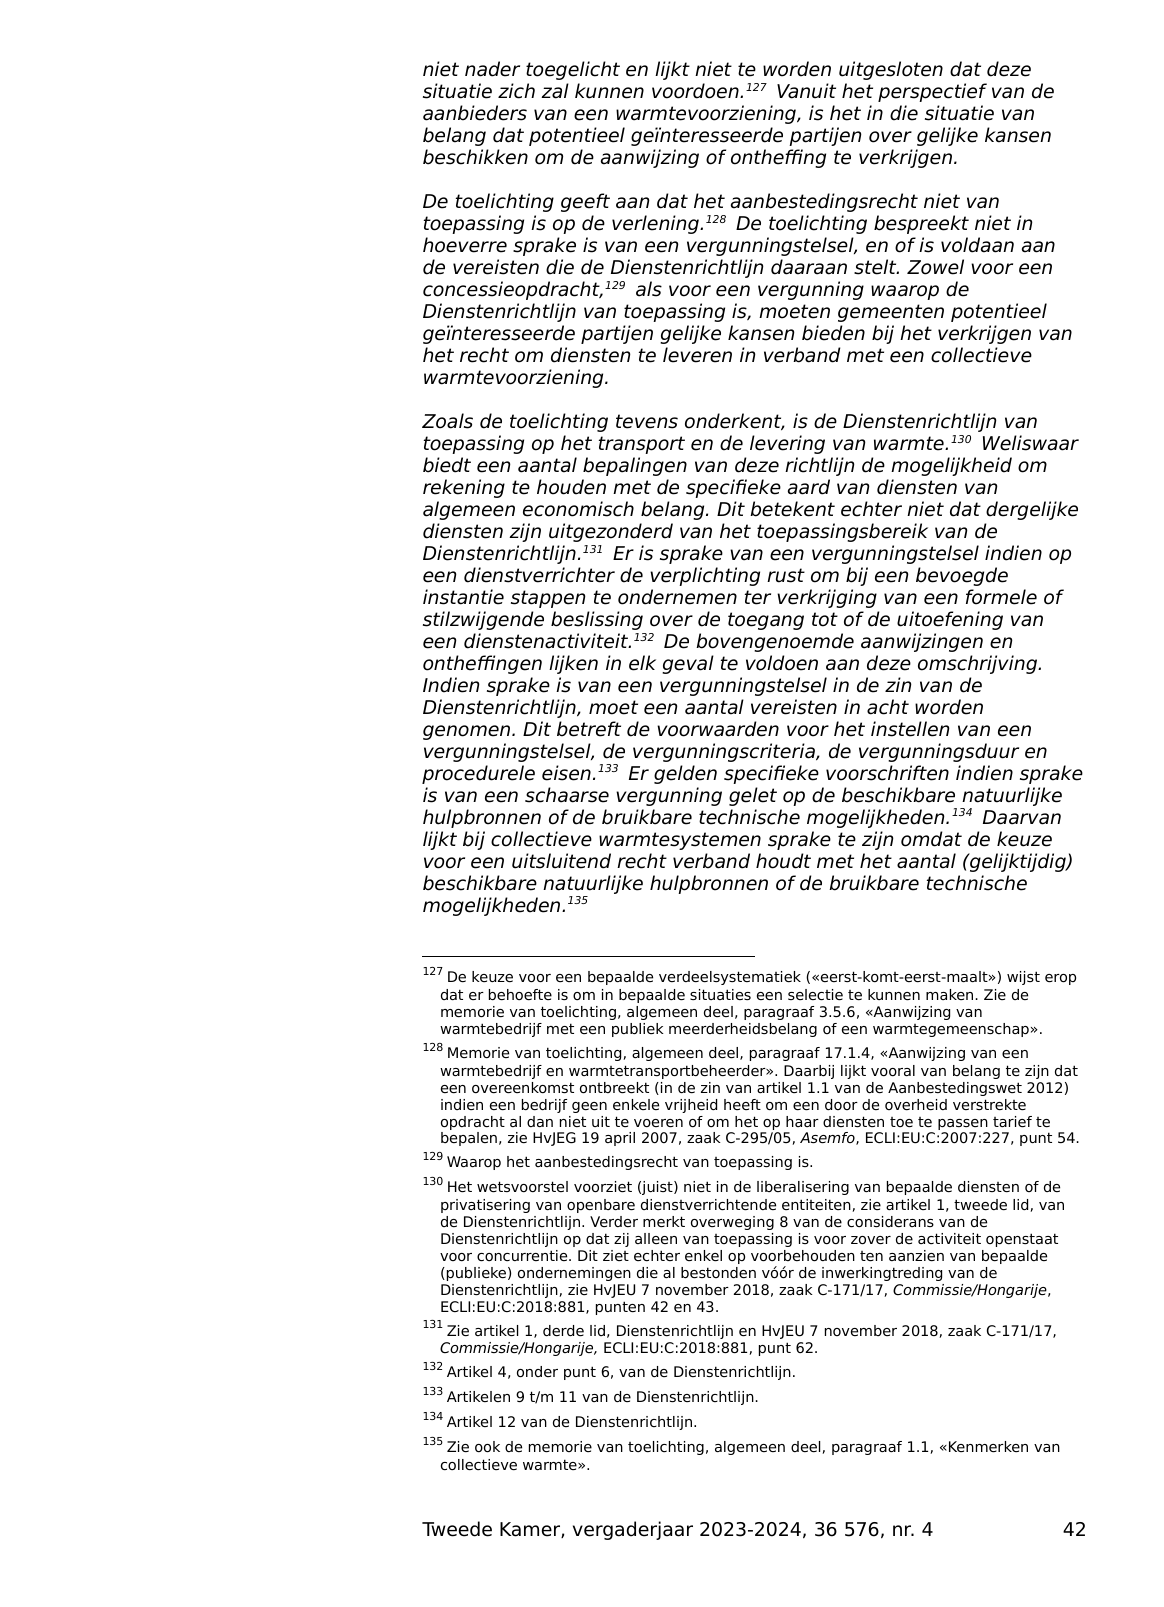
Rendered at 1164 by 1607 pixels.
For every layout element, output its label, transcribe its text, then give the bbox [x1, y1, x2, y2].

text niet nader toegelicht en lijkt niet te worden uitgesloten dat deze situatie zich zal kunnen voordoen. Vanuit het perspectief van de aanbieders van een warmtevoorziening, is het in die situatie van belang dat potentieel geïnteresseerde partijen over gelijke kansen beschikken om de aanwijzing of ontheffing te verkrijgen. [422, 59, 1087, 169]
text Artikel 4, onder punt 6, van de Dienstenrichtlijn. [422, 1360, 1087, 1382]
text Indien sprake is van een vergunningstelsel in de zin van de Dienstenrichtlijn, moet een aantal vereisten in acht worden genomen. Dit betreft de voorwaarden voor het instellen van een vergunningstelsel, de vergunningscriteria, de vergunningsduur en procedurele eisen. Er gelden specifieke voorschriften indien sprake is van een schaarse vergunning gelet op de beschikbare natuurlijke hulpbronnen of de bruikbare technische mogelijkheden. Daarvan lijkt bij collectieve warmtesystemen sprake te zijn omdat de keuze voor een uitsluitend recht verband houdt met het aantal (gelijktijdig) beschikbare natuurlijke hulpbronnen of de bruikbare technische mogelijkheden. [422, 675, 1087, 917]
text Zie ook de memorie van toelichting, algemeen deel, paragraaf 1.1, «Kenmerken van collectieve warmte». [422, 1435, 1087, 1474]
text Memorie van toelichting, algemeen deel, paragraaf 17.1.4, «Aanwijzing van een warmtebedrijf en warmtetransportbeheerder». Daarbij lijkt vooral van belang te zijn dat een overeenkomst ontbreekt (in de zin van artikel 1.1 van de Aanbestedingswet 2012) indien een bedrijf geen enkele vrijheid heeft om een door de overheid verstrekte opdracht al dan niet uit te voeren of om het op haar diensten toe te passen tarief te bepalen, zie HvJEG 19 april 2007, zaak C-295/05, Asemfo, ECLI:EU:C:2007:227, punt 54. [422, 1041, 1087, 1147]
text Het wetsvoorstel voorziet (juist) niet in de liberalisering van bepaalde diensten of de privatisering van openbare dienstverrichtende entiteiten, zie artikel 1, tweede lid, van de Dienstenrichtlijn. Verder merkt overweging 8 van de considerans van de Dienstenrichtlijn op dat zij alleen van toepassing is voor zover de activiteit openstaat voor concurrentie. Dit ziet echter enkel op voorbehouden ten aanzien van bepaalde (publieke) ondernemingen die al bestonden vóór de inwerkingtreding van de Dienstenrichtlijn, zie HvJEU 7 november 2018, zaak C-171/17, Commissie/Hongarije, ECLI:EU:C:2018:881, punten 42 en 43. [422, 1175, 1087, 1316]
text Waarop het aanbestedingsrecht van toepassing is. [422, 1150, 1087, 1172]
text De toelichting geeft aan dat het aanbestedingsrecht niet van toepassing is op de verlening. De toelichting bespreekt niet in hoeverre sprake is van een vergunningstelsel, en of is voldaan aan de vereisten die de Dienstenrichtlijn daaraan stelt. Zowel voor een concessieopdracht, als voor een vergunning waarop de Dienstenrichtlijn van toepassing is, moeten gemeenten potentieel geïnteresseerde partijen gelijke kansen bieden bij het verkrijgen van het recht om diensten te leveren in verband met een collectieve warmtevoorziening. [422, 191, 1087, 389]
text Zoals de toelichting tevens onderkent, is de Dienstenrichtlijn van toepassing op het transport en de levering van warmte. Weliswaar biedt een aantal bepalingen van deze richtlijn de mogelijkheid om rekening te houden met de specifieke aard van diensten van algemeen economisch belang. Dit betekent echter niet dat dergelijke diensten zijn uitgezonderd van het toepassingsbereik van de Dienstenrichtlijn. Er is sprake van een vergunningstelsel indien op een dienstverrichter de verplichting rust om bij een bevoegde instantie stappen te ondernemen ter verkrijging van een formele of stilzwijgende beslissing over de toegang tot of de uitoefening van een dienstenactiviteit. De bovengenoemde aanwijzingen en ontheffingen lijken in elk geval te voldoen aan deze omschrijving. [422, 411, 1087, 675]
text Zie artikel 1, derde lid, Dienstenrichtlijn en HvJEU 7 november 2018, zaak C-171/17, Commissie/Hongarije, ECLI:EU:C:2018:881, punt 62. [422, 1318, 1087, 1357]
text De keuze voor een bepaalde verdeelsystematiek («eerst-komt-eerst-maalt») wijst erop dat er behoefte is om in bepaalde situaties een selectie te kunnen maken. Zie de memorie van toelichting, algemeen deel, paragraaf 3.5.6, «Aanwijzing van warmtebedrijf met een publiek meerderheidsbelang of een warmtegemeenschap». [422, 965, 1087, 1038]
text Artikel 12 van de Dienstenrichtlijn. [422, 1410, 1087, 1432]
text Artikelen 9 t/m 11 van de Dienstenrichtlijn. [422, 1385, 1087, 1407]
